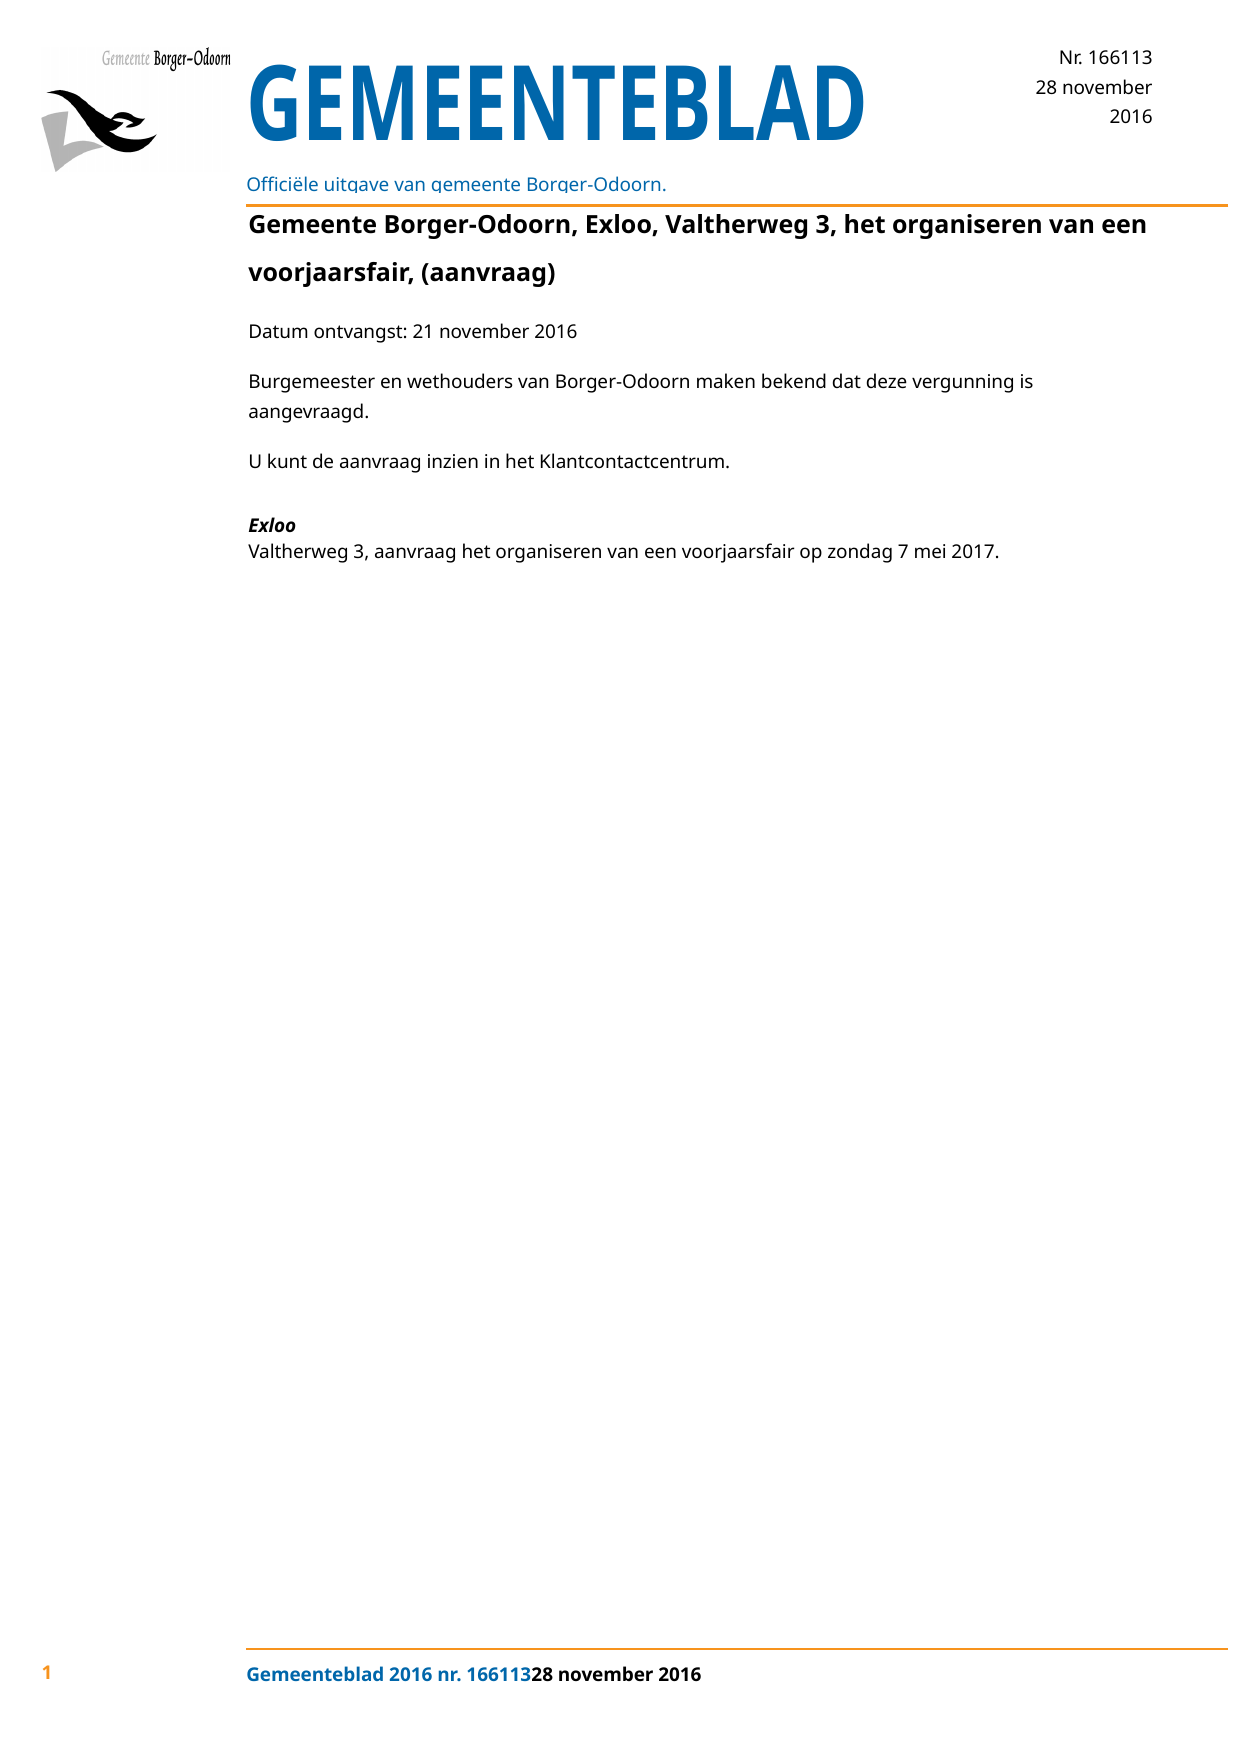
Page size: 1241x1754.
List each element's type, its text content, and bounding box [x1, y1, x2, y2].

text Exloo [248, 512, 1152, 538]
text Datum ontvangst: 21 november 2016 [248, 318, 1152, 344]
text Burgemeester en wethouders van Borger-Odoorn maken bekend dat deze vergunning is aangevraagd. [248, 368, 1152, 424]
text Gemeente Borger-Odoorn, Exloo, Valtherweg 3, het organiseren van een voorjaarsfair, (aanvraag) [248, 207, 1152, 288]
picture [41, 47, 231, 172]
text U kunt de aanvraag inzien in het Klantcontactcentrum. [248, 448, 1152, 474]
text Valtherweg 3, aanvraag het organiseren van een voorjaarsfair op zondag 7 mei 2017. [248, 538, 1152, 564]
